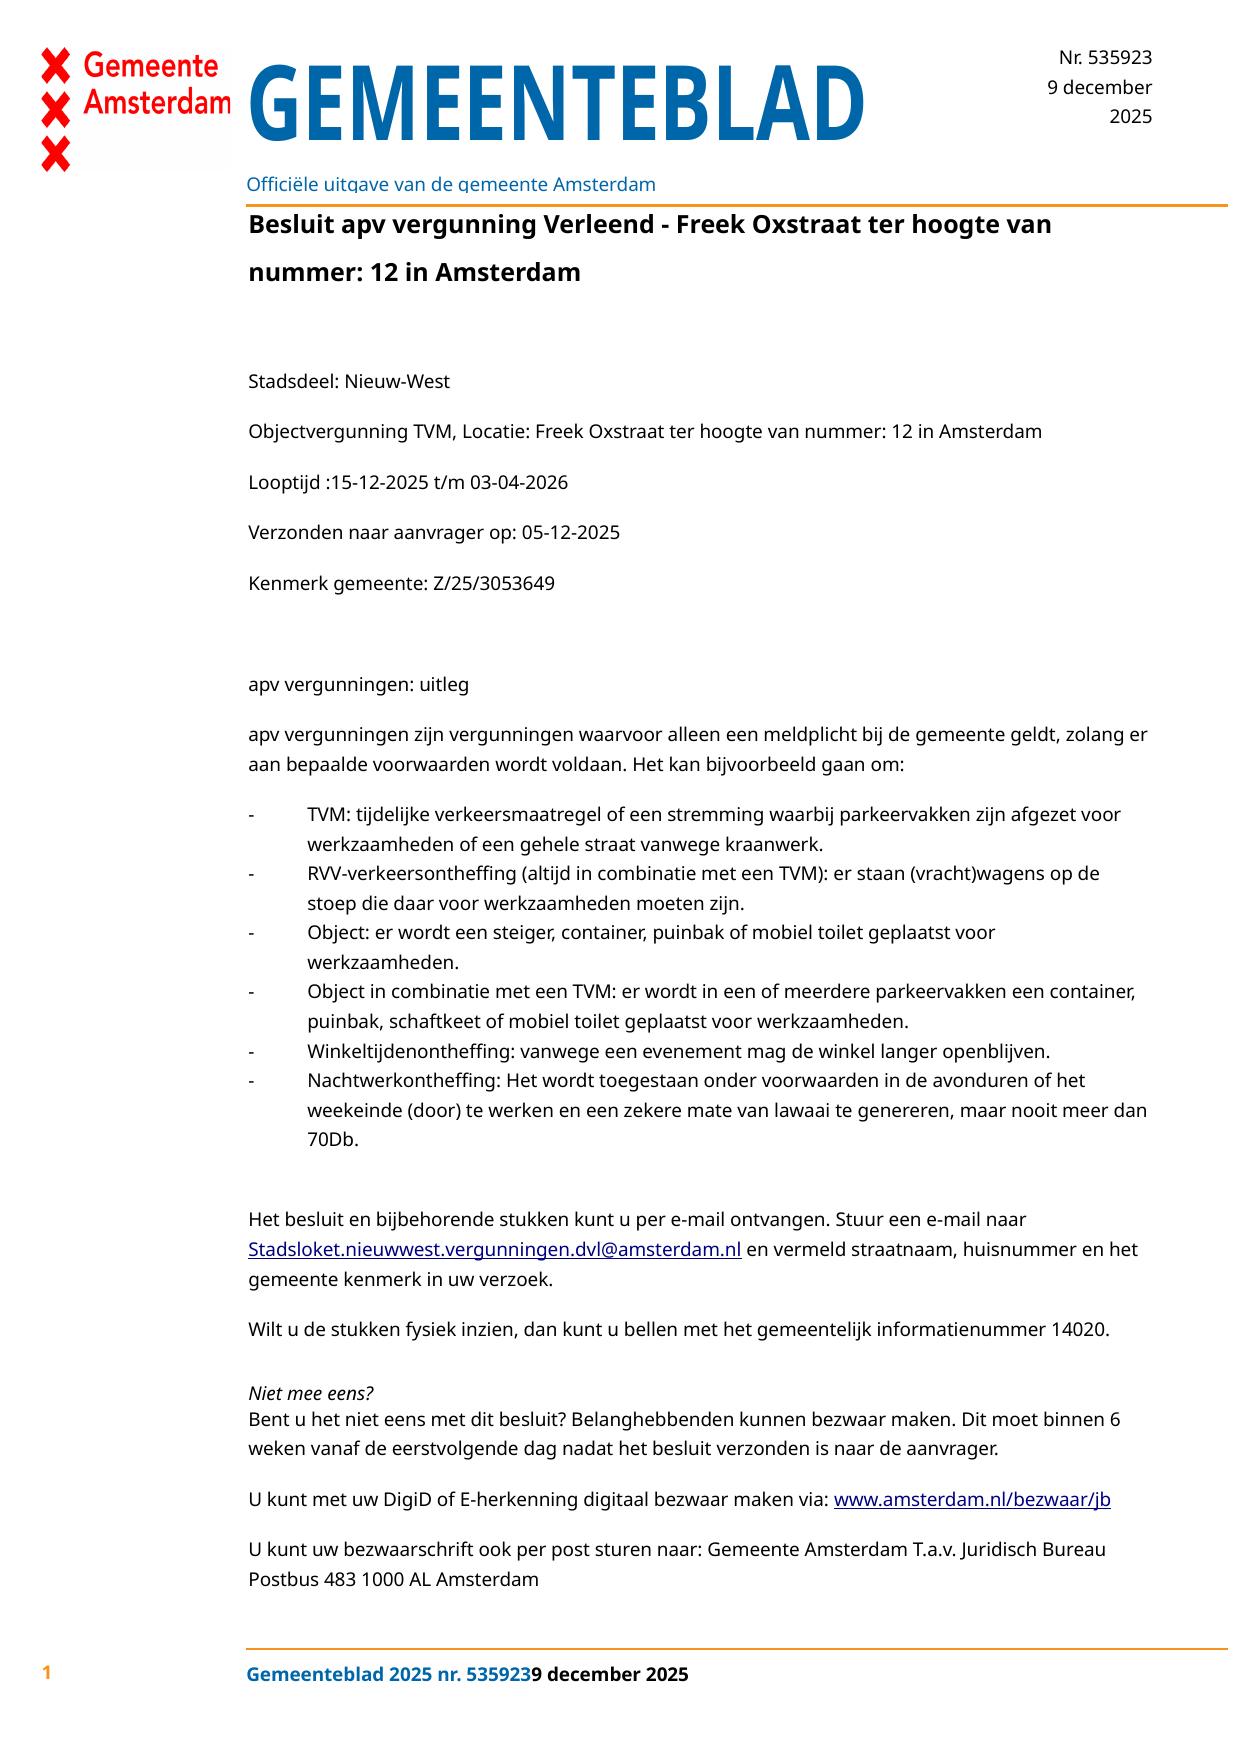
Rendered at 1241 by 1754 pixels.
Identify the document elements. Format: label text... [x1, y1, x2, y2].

text Kenmerk gemeente: Z/25/3053649 [248, 570, 1152, 596]
text Objectvergunning TVM, Locatie: Freek Oxstraat ter hoogte van nummer: 12 in Amsterdam [248, 419, 1152, 444]
list Nachtwerkontheffing: Het wordt toegestaan onder voorwaarden in de avonduren of het weekeinde (door) te werken en een zekere mate van lawaai te genereren, maar nooit meer dan 70Db. [248, 1067, 1152, 1152]
list TVM: tijdelijke verkeersmaatregel of een stremming waarbij parkeervakken zijn afgezet voor werkzaamheden of een gehele straat vanwege kraanwerk. [248, 801, 1152, 857]
list Winkeltijdenontheffing: vanwege een evenement mag de winkel langer openblijven. [248, 1038, 1152, 1064]
text Verzonden naar aanvrager op: 05-12-2025 [248, 519, 1152, 545]
list Object in combinatie met een TVM: er wordt in een of meerdere parkeervakken een container, puinbak, schaftkeet of mobiel toilet geplaatst voor werkzaamheden. [248, 979, 1152, 1034]
text U kunt met uw DigiD of E-herkenning digitaal bezwaar maken via: www.amsterdam.nl/bezwaar/jb [248, 1486, 1152, 1512]
picture [41, 47, 231, 172]
text Niet mee eens? [248, 1380, 1152, 1406]
text apv vergunningen: uitleg [248, 671, 1152, 697]
text Stadsdeel: Nieuw-West [248, 368, 1152, 394]
text Looptijd :15-12-2025 t/m 03-04-2026 [248, 469, 1152, 495]
text U kunt uw bezwaarschrift ook per post sturen naar: Gemeente Amsterdam T.a.v. Juridisch Bureau Postbus 483 1000 AL Amsterdam [248, 1536, 1152, 1592]
text Wilt u de stukken fysiek inzien, dan kunt u bellen met het gemeentelijk informatienummer 14020. [248, 1316, 1152, 1342]
text Bent u het niet eens met dit besluit? Belanghebbenden kunnen bezwaar maken. Dit moet binnen 6 weken vanaf de eerstvolgende dag nadat het besluit verzonden is naar de aanvrager. [248, 1406, 1152, 1461]
text Besluit apv vergunning Verleend - Freek Oxstraat ter hoogte van nummer: 12 in Amsterdam [248, 207, 1152, 288]
list RVV-verkeersontheffing (altijd in combinatie met een TVM): er staan (vracht)wagens op de stoep die daar voor werkzaamheden moeten zijn. [248, 860, 1152, 916]
text apv vergunningen zijn vergunningen waarvoor alleen een meldplicht bij de gemeente geldt, zolang er aan bepaalde voorwaarden wordt voldaan. Het kan bijvoorbeeld gaan om: [248, 721, 1152, 777]
text Het besluit en bijbehorende stukken kunt u per e-mail ontvangen. Stuur een e-mail naar Stadsloket.nieuwwest.vergunningen.dvl@amsterdam.nl en vermeld straatnaam, huisnummer en het gemeente kenmerk in uw verzoek. [248, 1207, 1152, 1292]
list Object: er wordt een steiger, container, puinbak of mobiel toilet geplaatst voor werkzaamheden. [248, 919, 1152, 975]
